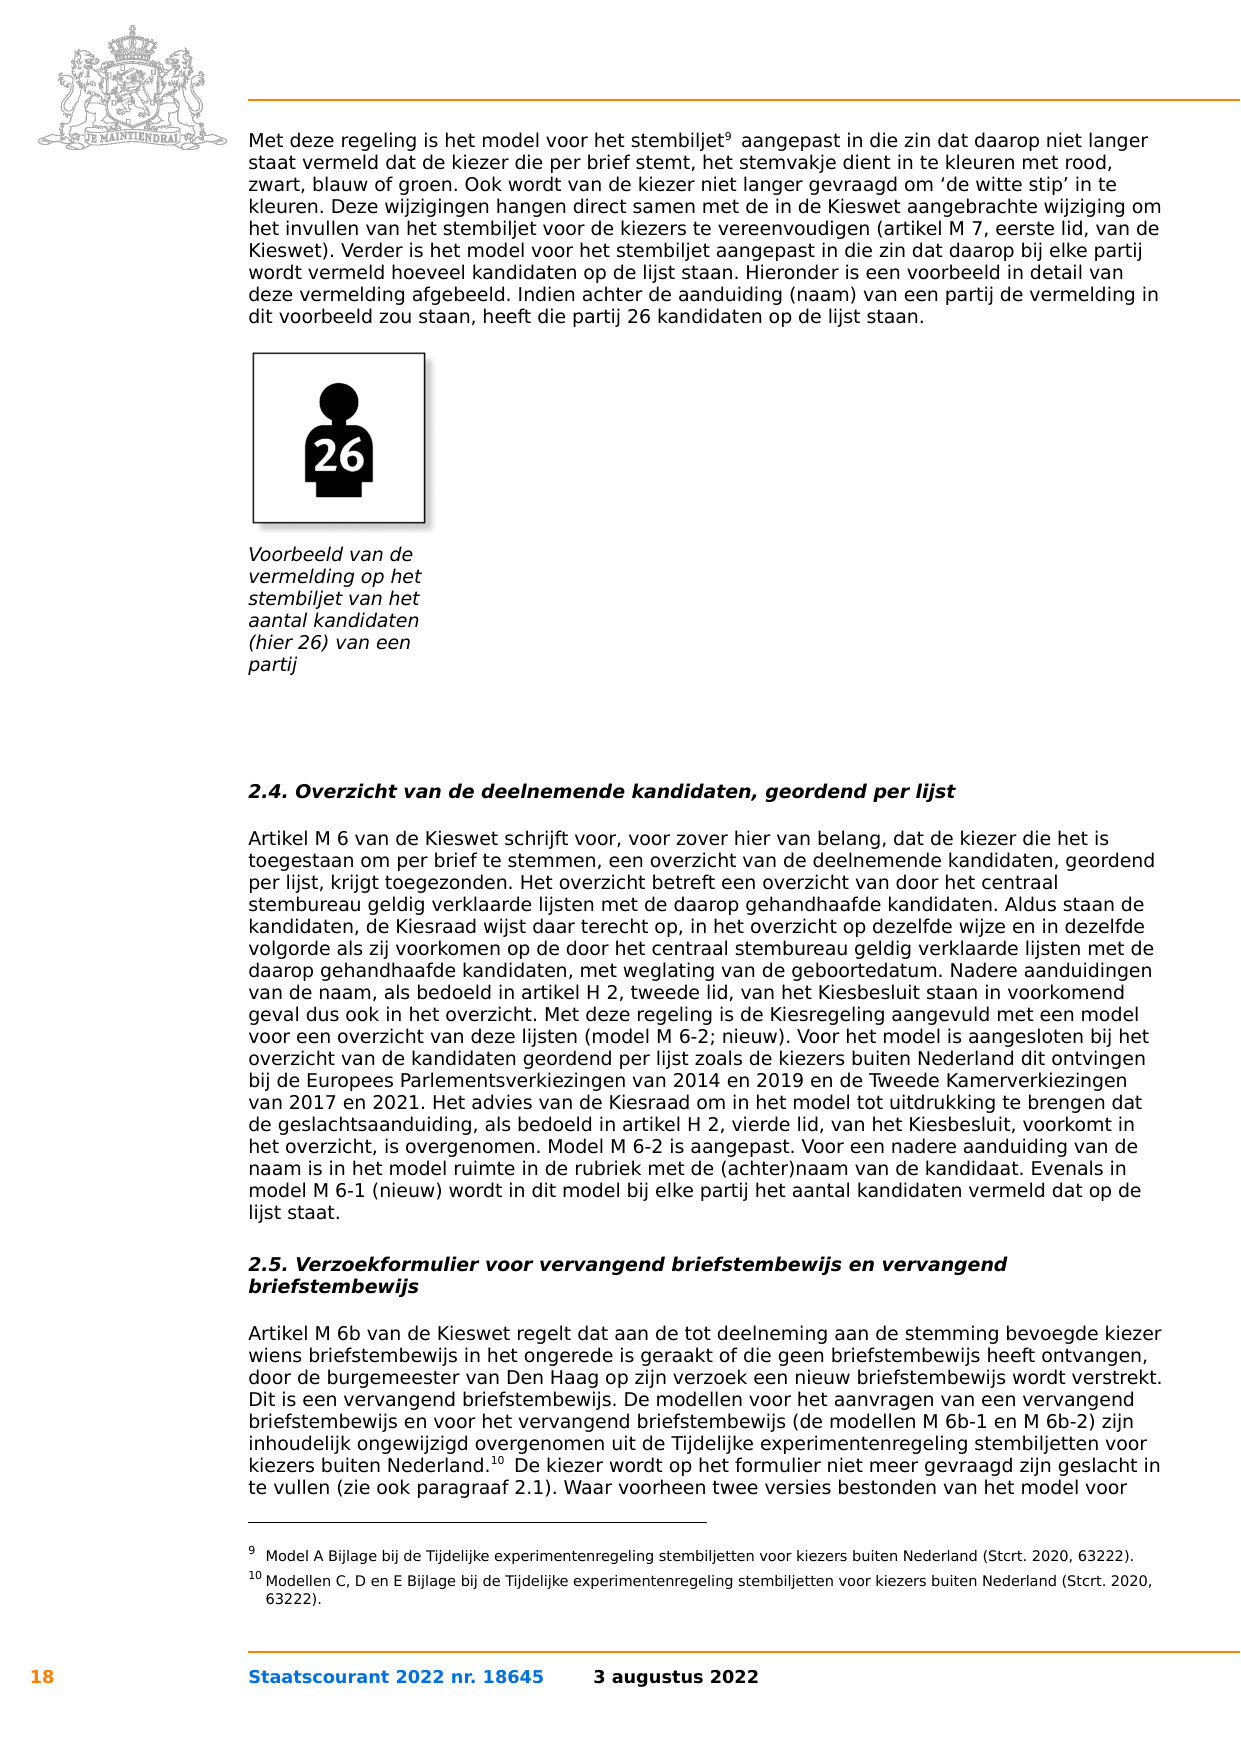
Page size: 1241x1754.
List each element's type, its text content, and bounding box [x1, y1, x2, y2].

text Met deze regeling is het model voor het stembiljet aangepast in die zin dat daarop niet langer staat vermeld dat de kiezer die per brief stemt, het stemvakje dient in te kleuren met rood, zwart, blauw of groen. Ook wordt van de kiezer niet langer gevraagd om ‘de witte stip’ in te kleuren. Deze wijzigingen hangen direct samen met de in de Kieswet aangebrachte wijziging om het invullen van het stembiljet voor de kiezers te vereenvoudigen (artikel M 7, eerste lid, van de Kieswet). Verder is het model voor het stembiljet aangepast in die zin dat daarop bij elke partij wordt vermeld hoeveel kandidaten op de lijst staan. Hieronder is een voorbeeld in detail van deze vermelding afgebeeld. Indien achter de aanduiding (naam) van een partij de vermelding in dit voorbeeld zou staan, heeft die partij 26 kandidaten op de lijst staan. [248, 130, 1163, 328]
text Modellen C, D en E Bijlage bij de Tijdelijke experimentenregeling stembiljetten voor kiezers buiten Nederland (Stcrt. 2020, 63222). [248, 1569, 1163, 1608]
subtitle 2.4. Overzicht van de deelnemende kandidaten, geordend per lijst [248, 781, 1163, 803]
picture [248, 349, 443, 533]
text Model A Bijlage bij de Tijdelijke experimentenregeling stembiljetten voor kiezers buiten Nederland (Stcrt. 2020, 63222). [248, 1544, 1163, 1566]
subtitle 2.5. Verzoekformulier voor vervangend briefstembewijs en vervangend briefstembewijs [248, 1254, 1163, 1298]
picture [38, 25, 227, 150]
text Voorbeeld van de vermelding op het stembiljet van het aantal kandidaten (hier 26) van een partij [248, 544, 443, 676]
text Artikel M 6b van de Kieswet regelt dat aan de tot deelneming aan de stemming bevoegde kiezer wiens briefstembewijs in het ongerede is geraakt of die geen briefstembewijs heeft ontvangen, door de burgemeester van Den Haag op zijn verzoek een nieuw briefstembewijs wordt verstrekt. Dit is een vervangend briefstembewijs. De modellen voor het aanvragen van een vervangend briefstembewijs en voor het vervangend briefstembewijs (de modellen M 6b-1 en M 6b-2) zijn inhoudelijk ongewijzigd overgenomen uit de Tijdelijke experimentenregeling stembiljetten voor kiezers buiten Nederland. De kiezer wordt op het formulier niet meer gevraagd zijn geslacht in te vullen (zie ook paragraaf 2.1). Waar voorheen twee versies bestonden van het model voor [248, 1323, 1163, 1499]
text Artikel M 6 van de Kieswet schrijft voor, voor zover hier van belang, dat de kiezer die het is toegestaan om per brief te stemmen, een overzicht van de deelnemende kandidaten, geordend per lijst, krijgt toegezonden. Het overzicht betreft een overzicht van door het centraal stembureau geldig verklaarde lijsten met de daarop gehandhaafde kandidaten. Aldus staan de kandidaten, de Kiesraad wijst daar terecht op, in het overzicht op dezelfde wijze en in dezelfde volgorde als zij voorkomen op de door het centraal stembureau geldig verklaarde lijsten met de daarop gehandhaafde kandidaten, met weglating van de geboortedatum. Nadere aanduidingen van de naam, als bedoeld in artikel H 2, tweede lid, van het Kiesbesluit staan in voorkomend geval dus ook in het overzicht. Met deze regeling is de Kiesregeling aangevuld met een model voor een overzicht van deze lijsten (model M 6-2; nieuw). Voor het model is aangesloten bij het overzicht van de kandidaten geordend per lijst zoals de kiezers buiten Nederland dit ontvingen bij de Europees Parlementsverkiezingen van 2014 en 2019 en de Tweede Kamerverkiezingen van 2017 en 2021. Het advies van de Kiesraad om in het model tot uitdrukking te brengen dat de geslachtsaanduiding, als bedoeld in artikel H 2, vierde lid, van het Kiesbesluit, voorkomt in het overzicht, is overgenomen. Model M 6-2 is aangepast. Voor een nadere aanduiding van de naam is in het model ruimte in de rubriek met de (achter)naam van de kandidaat. Evenals in model M 6-1 (nieuw) wordt in dit model bij elke partij het aantal kandidaten vermeld dat op de lijst staat. [248, 828, 1163, 1224]
